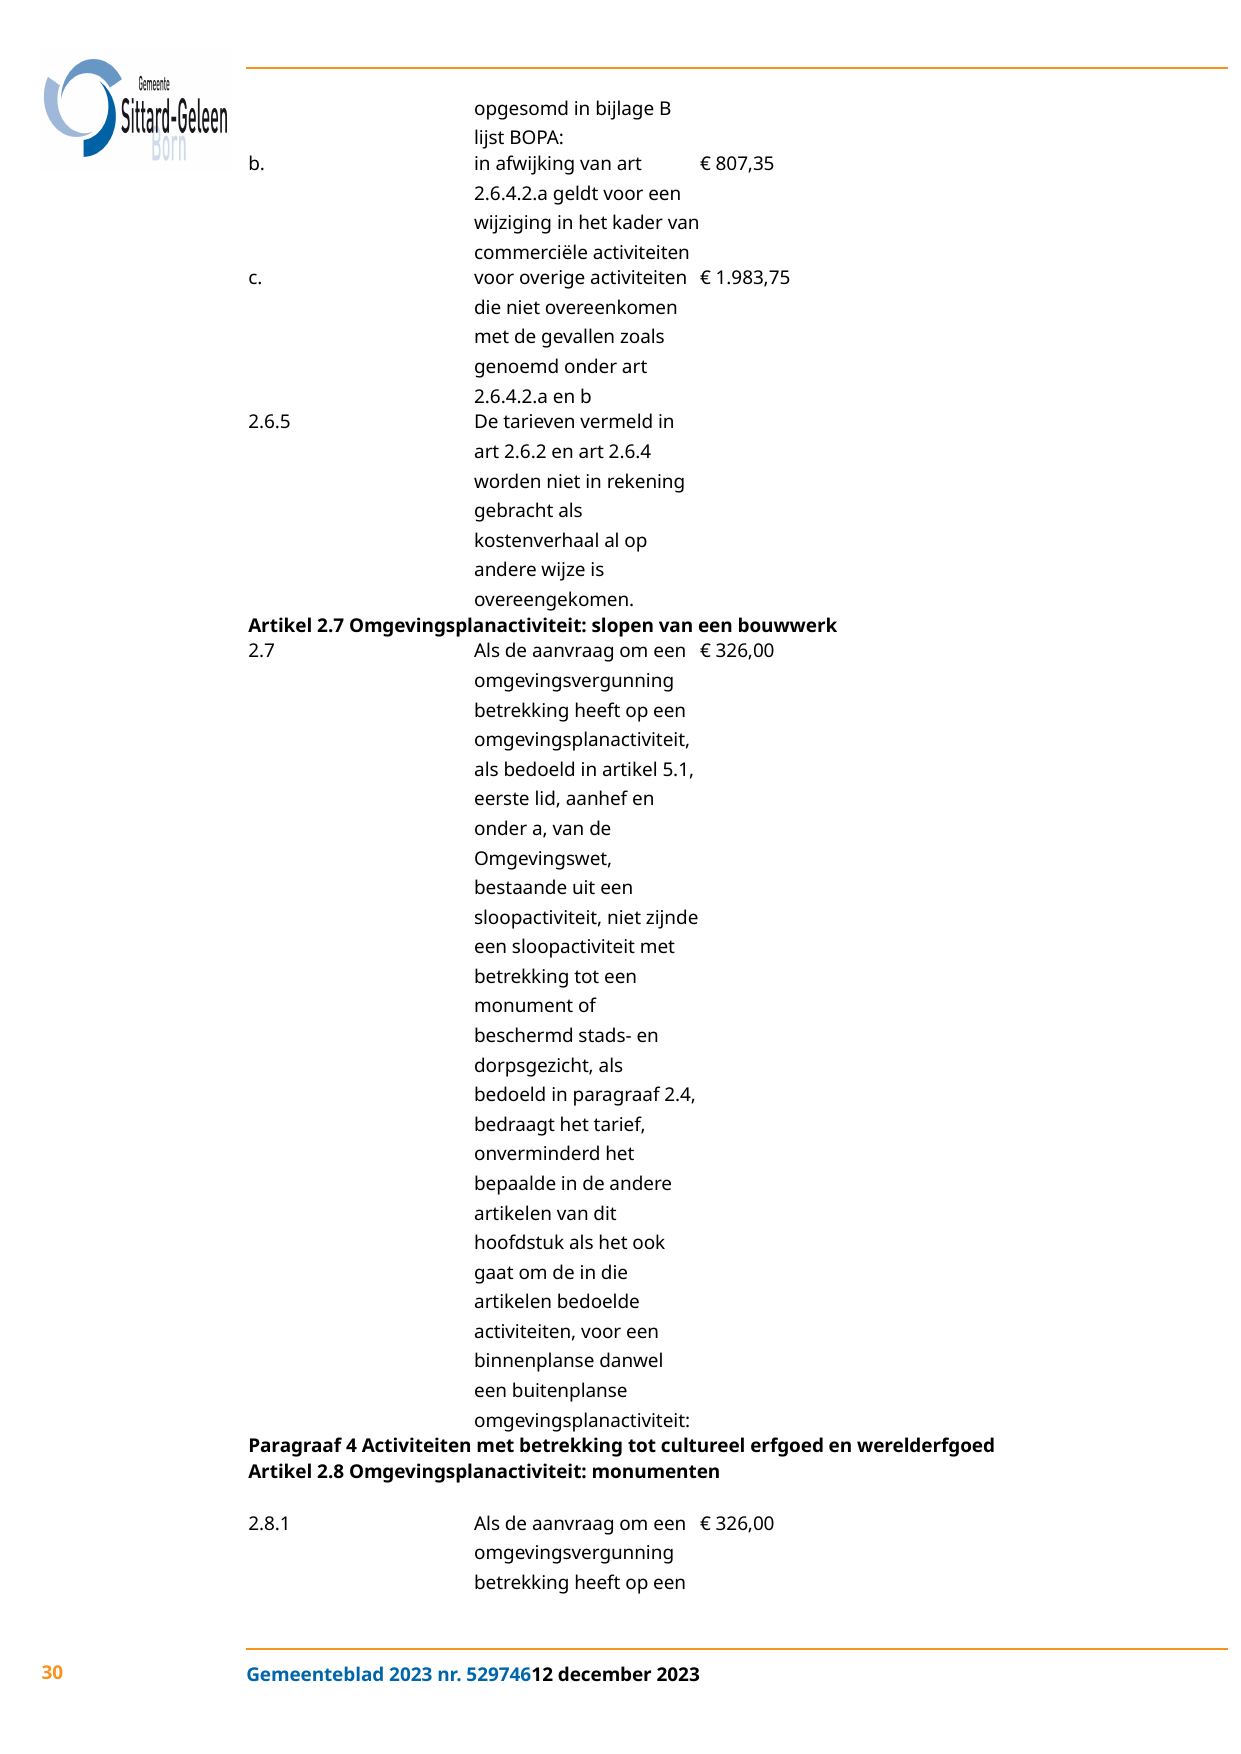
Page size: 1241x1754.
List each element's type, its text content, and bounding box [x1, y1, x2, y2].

table_cell [926, 265, 1152, 409]
table_cell 2.6.5 [248, 409, 474, 612]
table_cell 2.8.1 [248, 1510, 474, 1594]
table_cell voor overige activiteiten die niet overeenkomen met de gevallen zoals genoemd onder art 2.6.4.2.a en b [474, 265, 700, 409]
table_cell De tarieven vermeld in art 2.6.2 en art 2.6.4 worden niet in rekening gebracht als kostenverhaal al op andere wijze is overeengekomen. [474, 409, 700, 612]
table_cell € 1.983,75 [700, 265, 926, 409]
table_cell Als de aanvraag om een omgevingsvergunning betrekking heeft op een [474, 1510, 700, 1594]
table_cell in afwijking van art 2.6.4.2.a geldt voor een wijziging in het kader van commerciële activiteiten [474, 150, 700, 264]
table_cell [926, 1458, 1152, 1484]
table_cell Artikel 2.8 Omgevingsplanactiviteit: monumenten [248, 1458, 926, 1484]
table_cell Als de aanvraag om een omgevingsvergunning betrekking heeft op een omgevingsplanactiviteit, als bedoeld in artikel 5.1, eerste lid, aanhef en onder a, van de Omgevingswet, bestaande uit een sloopactiviteit, niet zijnde een sloopactiviteit met betrekking tot een monument of beschermd stads- en dorpsgezicht, als bedoeld in paragraaf 2.4, bedraagt het tarief, onverminderd het bepaalde in de andere artikelen van dit hoofdstuk als het ook gaat om de in die artikelen bedoelde activiteiten, voor een binnenplanse danwel een buitenplanse omgevingsplanactiviteit: [474, 638, 700, 1432]
table_cell [926, 1484, 1152, 1510]
table_cell [926, 409, 1152, 612]
table_cell b. [248, 150, 474, 264]
table_cell [700, 409, 926, 612]
table_cell [926, 95, 1152, 150]
table_cell 2.7 [248, 638, 474, 1432]
table_cell [926, 638, 1152, 1432]
picture [41, 47, 231, 172]
table_cell € 326,00 [700, 638, 926, 1432]
table_cell Paragraaf 4 Activiteiten met betrekking tot cultureel erfgoed en werelderfgoed [248, 1433, 1152, 1458]
table_cell € 807,35 [700, 150, 926, 264]
table_cell [474, 1484, 700, 1510]
table_cell € 326,00 [700, 1510, 926, 1594]
table_cell [248, 95, 474, 150]
table_cell Artikel 2.7 Omgevingsplanactiviteit: slopen van een bouwwerk [248, 612, 926, 638]
table_cell [248, 1484, 474, 1510]
table_cell [700, 95, 926, 150]
table_cell opgesomd in bijlage B lijst BOPA: [474, 95, 700, 150]
table_cell c. [248, 265, 474, 409]
table_cell [926, 1510, 1152, 1594]
table_cell [700, 1484, 926, 1510]
table_cell [926, 150, 1152, 264]
table_cell [926, 612, 1152, 638]
